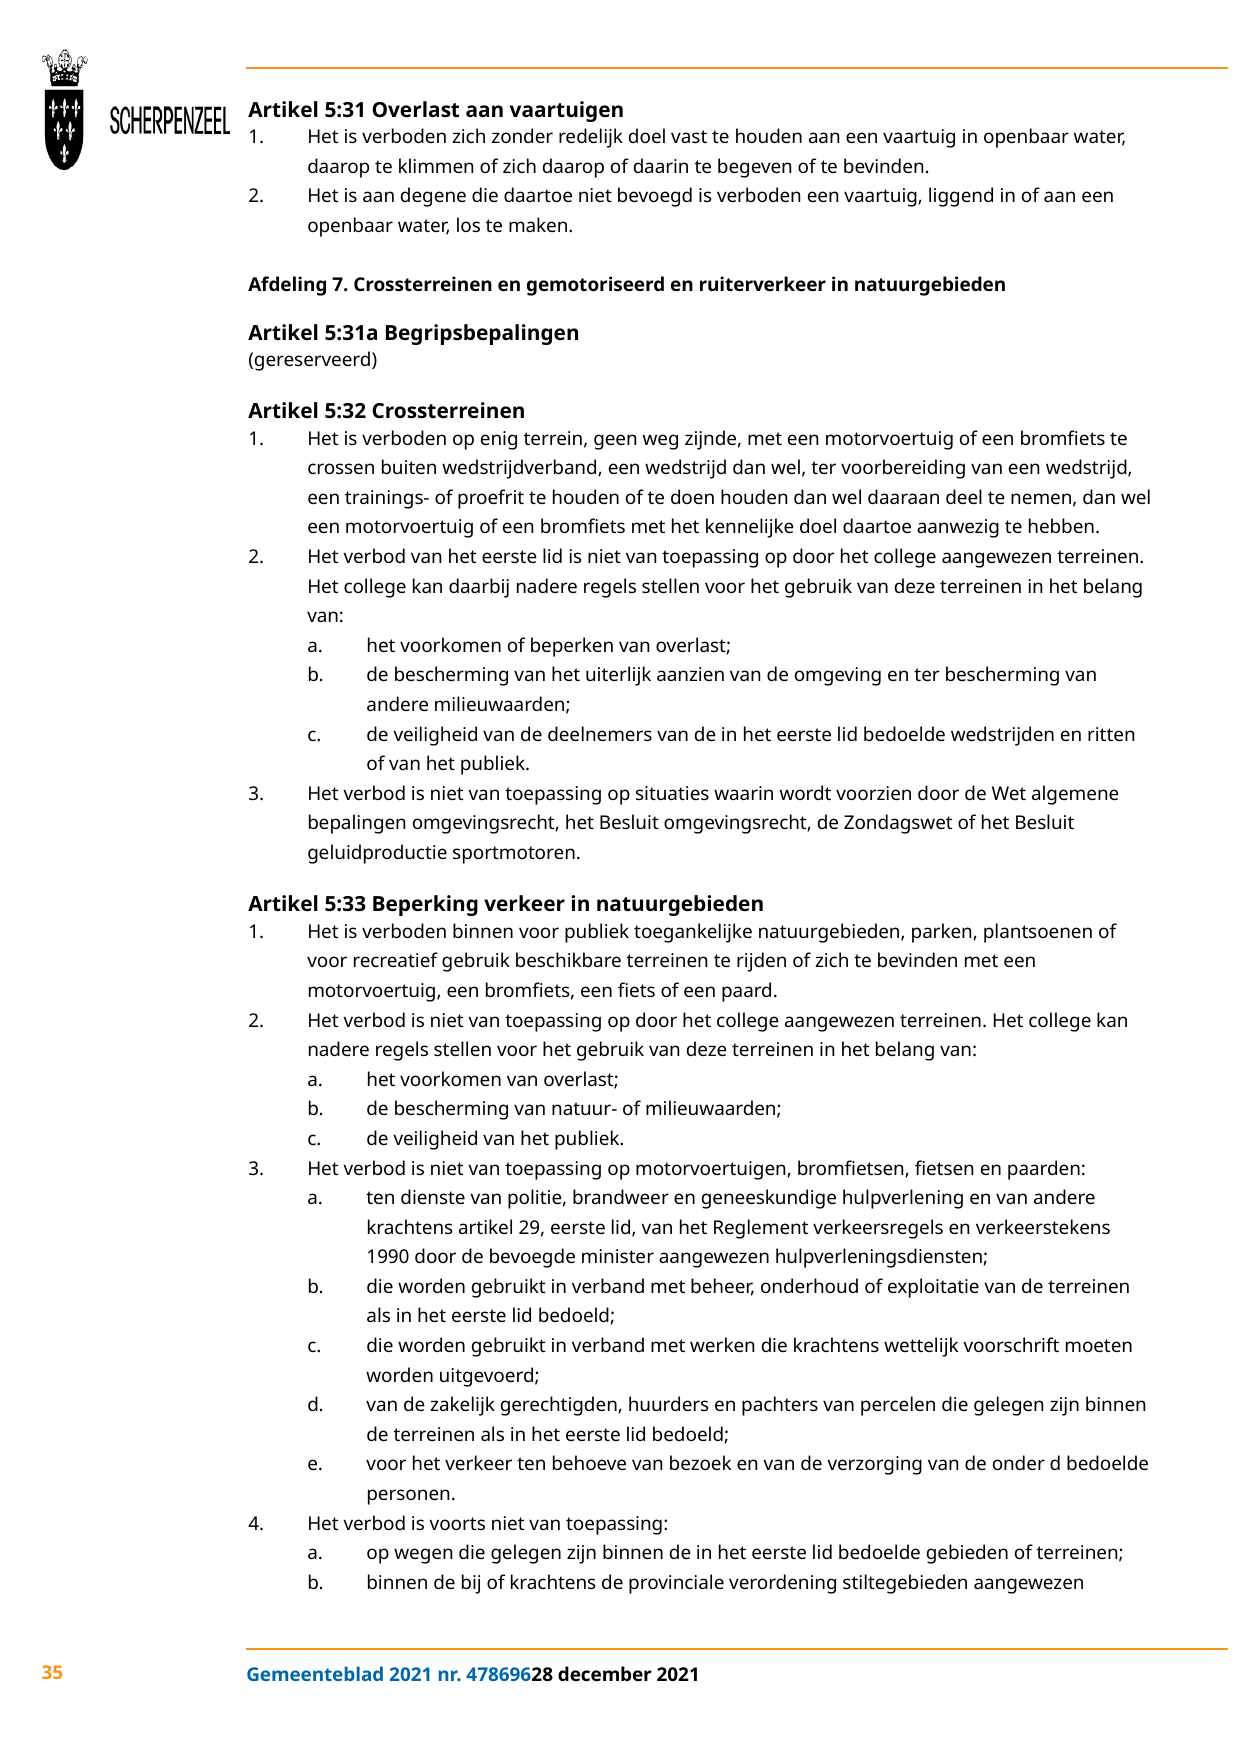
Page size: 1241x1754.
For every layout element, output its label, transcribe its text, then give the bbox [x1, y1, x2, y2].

list Het is aan degene die daartoe niet bevoegd is verboden een vaartuig, liggend in of aan een openbaar water, los te maken. [248, 182, 1152, 238]
list binnen de bij of krachtens de provinciale verordening stiltegebieden aangewezen [307, 1569, 1152, 1594]
text Artikel 5:32 Crossterreinen [248, 397, 1152, 425]
text (gereserveerd) [248, 346, 1152, 372]
list ten dienste van politie, brandweer en geneeskundige hulpverlening en van andere krachtens artikel 29, eerste lid, van het Reglement verkeersregels en verkeerstekens 1990 door de bevoegde minister aangewezen hulpverleningsdiensten; [307, 1184, 1152, 1269]
list van de zakelijk gerechtigden, huurders en pachters van percelen die gelegen zijn binnen de terreinen als in het eerste lid bedoeld; [307, 1391, 1152, 1447]
picture [41, 47, 231, 172]
list Het verbod is niet van toepassing op situaties waarin wordt voorzien door de Wet algemene bepalingen omgevingsrecht, het Besluit omgevingsrecht, de Zondagswet of het Besluit geluidproductie sportmotoren. [248, 780, 1152, 865]
list die worden gebruikt in verband met beheer, onderhoud of exploitatie van de terreinen als in het eerste lid bedoeld; [307, 1273, 1152, 1328]
list het voorkomen of beperken van overlast; [307, 632, 1152, 658]
list Het is verboden binnen voor publiek toegankelijke natuurgebieden, parken, plantsoenen of voor recreatief gebruik beschikbare terreinen te rijden of zich te bevinden met een motorvoertuig, een bromfiets, een fiets of een paard. [248, 918, 1152, 1003]
list die worden gebruikt in verband met werken die krachtens wettelijk voorschrift moeten worden uitgevoerd; [307, 1332, 1152, 1387]
list Het verbod is voorts niet van toepassing: [248, 1510, 1152, 1535]
list Het verbod is niet van toepassing op motorvoertuigen, bromfietsen, fietsen en paarden: [248, 1155, 1152, 1180]
list Het is verboden op enig terrein, geen weg zijnde, met een motorvoertuig of een bromfiets te crossen buiten wedstrijdverband, een wedstrijd dan wel, ter voorbereiding van een wedstrijd, een trainings- of proefrit te houden of te doen houden dan wel daaraan deel te nemen, dan wel een motorvoertuig of een bromfiets met het kennelijke doel daartoe aanwezig te hebben. [248, 425, 1152, 539]
list voor het verkeer ten behoeve van bezoek en van de verzorging van de onder d bedoelde personen. [307, 1451, 1152, 1506]
text Afdeling 7. Crossterreinen en gemotoriseerd en ruiterverkeer in natuurgebieden [248, 271, 1152, 297]
list het voorkomen van overlast; [307, 1066, 1152, 1092]
list de bescherming van het uiterlijk aanzien van de omgeving en ter bescherming van andere milieuwaarden; [307, 662, 1152, 717]
list de bescherming van natuur- of milieuwaarden; [307, 1096, 1152, 1121]
text Artikel 5:31 Overlast aan vaartuigen [248, 95, 1152, 123]
list de veiligheid van het publiek. [307, 1125, 1152, 1151]
text Artikel 5:31a Begripsbepalingen [248, 318, 1152, 346]
list de veiligheid van de deelnemers van de in het eerste lid bedoelde wedstrijden en ritten of van het publiek. [307, 721, 1152, 776]
list Het is verboden zich zonder redelijk doel vast te houden aan een vaartuig in openbaar water, daarop te klimmen of zich daarop of daarin te begeven of te bevinden. [248, 123, 1152, 178]
list Het verbod van het eerste lid is niet van toepassing op door het college aangewezen terreinen. Het college kan daarbij nadere regels stellen voor het gebruik van deze terreinen in het belang van: [248, 543, 1152, 628]
list Het verbod is niet van toepassing op door het college aangewezen terreinen. Het college kan nadere regels stellen voor het gebruik van deze terreinen in het belang van: [248, 1007, 1152, 1062]
text Artikel 5:33 Beperking verkeer in natuurgebieden [248, 889, 1152, 918]
list op wegen die gelegen zijn binnen de in het eerste lid bedoelde gebieden of terreinen; [307, 1539, 1152, 1565]
